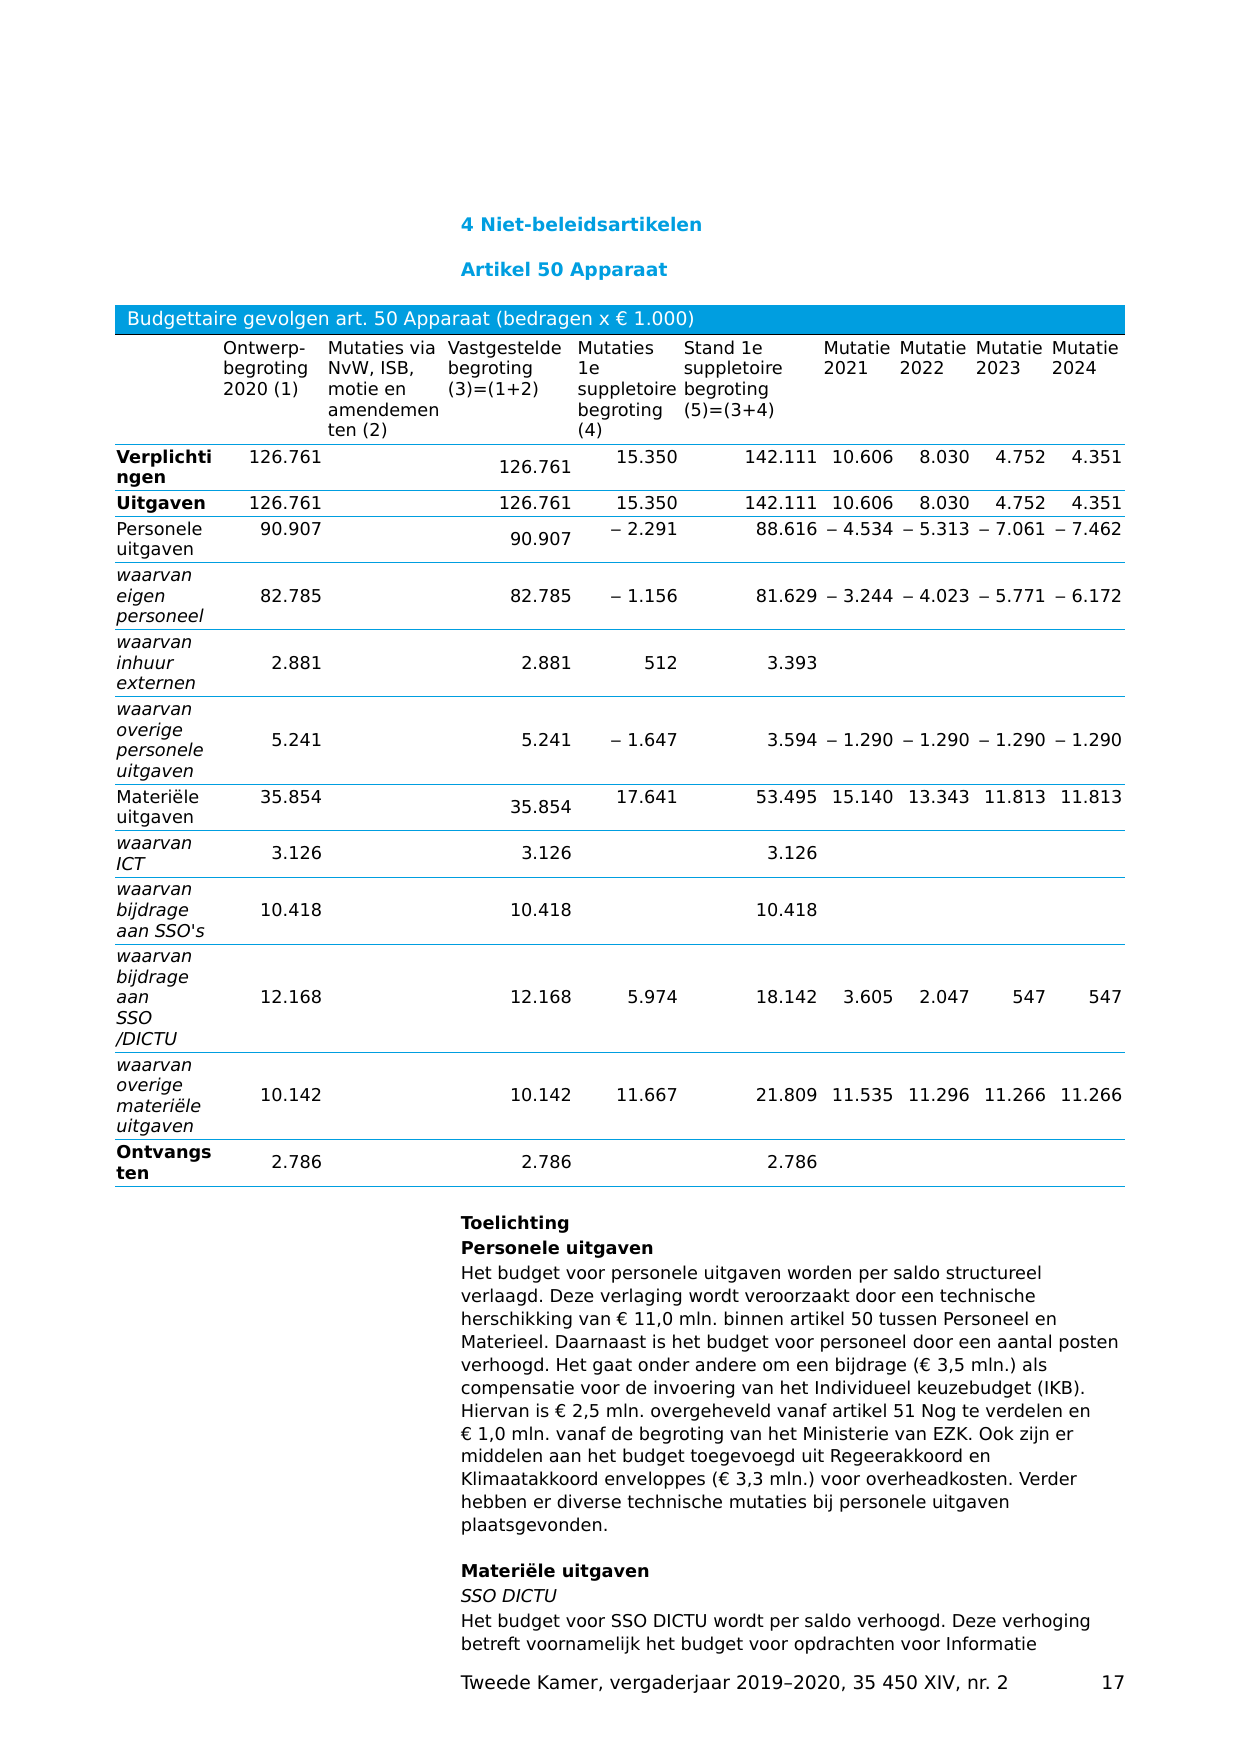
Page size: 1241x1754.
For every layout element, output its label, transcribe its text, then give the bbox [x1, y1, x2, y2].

table_cell 2.786 [681, 1140, 820, 1186]
text Materiële uitgaven [461, 1559, 1125, 1582]
table_cell [1049, 1140, 1125, 1186]
table_cell 18.142 [681, 945, 820, 1052]
table_cell 8.030 [896, 445, 973, 490]
table_cell 3.126 [681, 831, 820, 876]
table_cell Mutatie 2022 [896, 335, 973, 444]
table_cell ‒ 4.534 [820, 517, 896, 562]
table_cell ‒ 1.290 [1049, 697, 1125, 784]
table_cell 13.343 [896, 785, 973, 830]
table_cell [820, 1140, 896, 1186]
table_cell 5.241 [445, 697, 574, 784]
table_cell waarvan overige materiële uitgaven [115, 1053, 220, 1139]
title Artikel 50 Apparaat [461, 259, 1125, 281]
table_cell 2.786 [220, 1140, 325, 1186]
table_cell 11.667 [575, 1053, 681, 1139]
table_cell [896, 878, 973, 943]
table_cell [820, 878, 896, 943]
table_cell 3.126 [220, 831, 325, 876]
table_cell [325, 445, 445, 490]
table_cell [973, 831, 1049, 876]
table_cell [820, 831, 896, 876]
table_cell 11.813 [1049, 785, 1125, 830]
table_header Budgettaire gevolgen art. 50 Apparaat (bedragen x € 1.000) [115, 305, 1125, 334]
table_cell [575, 1140, 681, 1186]
table_cell 11.813 [973, 785, 1049, 830]
table_cell ‒ 3.244 [820, 563, 896, 629]
table_cell [115, 335, 220, 444]
text Het budget voor SSO DICTU wordt per saldo verhoogd. Deze verhoging betreft voornamelijk het budget voor opdrachten voor Informatie [461, 1609, 1125, 1655]
table_cell 90.907 [445, 517, 574, 562]
table_cell 53.495 [681, 785, 820, 830]
table_cell [896, 630, 973, 696]
title 4 Niet-beleidsartikelen [461, 213, 1125, 236]
table_cell 15.350 [575, 445, 681, 490]
table_cell waarvan inhuur externen [115, 630, 220, 696]
table_cell 547 [1049, 945, 1125, 1052]
table_cell Mutatie 2021 [820, 335, 896, 444]
text SSO DICTU [461, 1584, 1125, 1607]
table_cell 2.047 [896, 945, 973, 1052]
table_cell [1049, 878, 1125, 943]
table_cell 90.907 [220, 517, 325, 562]
table_cell Mutatie 2023 [973, 335, 1049, 444]
table_cell 142.111 [681, 491, 820, 516]
table_cell [325, 630, 445, 696]
table_cell 126.761 [445, 491, 574, 516]
table_cell 2.881 [445, 630, 574, 696]
table_cell 4.752 [973, 491, 1049, 516]
table_cell Uitgaven [115, 491, 220, 516]
table_cell 35.854 [220, 785, 325, 830]
table_cell waarvan bijdrage aan SSO /DICTU [115, 945, 220, 1052]
table_cell 81.629 [681, 563, 820, 629]
table_cell [325, 1053, 445, 1139]
table_cell 126.761 [220, 491, 325, 516]
table_cell 12.168 [220, 945, 325, 1052]
table_cell ‒ 1.647 [575, 697, 681, 784]
table_cell ‒ 4.023 [896, 563, 973, 629]
table_cell [820, 630, 896, 696]
table_cell waarvan overige personele uitgaven [115, 697, 220, 784]
table_cell 11.535 [820, 1053, 896, 1139]
table_cell [896, 831, 973, 876]
table_cell 10.418 [681, 878, 820, 943]
table_cell ‒ 1.290 [973, 697, 1049, 784]
table_cell 10.142 [445, 1053, 574, 1139]
table_cell [325, 491, 445, 516]
table_cell 17.641 [575, 785, 681, 830]
table_cell 142.111 [681, 445, 820, 490]
table_cell [325, 563, 445, 629]
text Het budget voor personele uitgaven worden per saldo structureel verlaagd. Deze verlaging wordt veroorzaakt door een technische herschikking van € 11,0 mln. binnen artikel 50 tussen Personeel en Materieel. Daarnaast is het budget voor personeel door een aantal posten verhoogd. Het gaat onder andere om een bijdrage (€ 3,5 mln.) als compensatie voor de invoering van het Individueel keuzebudget (IKB). Hiervan is € 2,5 mln. overgeheveld vanaf artikel 51 Nog te verdelen en € 1,0 mln. vanaf de begroting van het Ministerie van EZK. Ook zijn er middelen aan het budget toegevoegd uit Regeerakkoord en Klimaatakkoord enveloppes (€ 3,3 mln.) voor overheadkosten. Verder hebben er diverse technische mutaties bij personele uitgaven plaatsgevonden. [461, 1261, 1125, 1536]
table_cell ‒ 5.313 [896, 517, 973, 562]
table_cell 82.785 [445, 563, 574, 629]
table_cell 10.418 [220, 878, 325, 943]
table_cell Stand 1e suppletoire begroting (5)=(3+4) [681, 335, 820, 444]
table_cell 3.605 [820, 945, 896, 1052]
table_cell Mutatie 2024 [1049, 335, 1125, 444]
table_cell 2.881 [220, 630, 325, 696]
table_cell [325, 785, 445, 830]
table_cell [325, 517, 445, 562]
table_cell 4.351 [1049, 491, 1125, 516]
table_cell Mutaties via NvW, ISB, motie en amendementen (2) [325, 335, 445, 444]
table_cell waarvan ICT [115, 831, 220, 876]
table_cell 10.418 [445, 878, 574, 943]
text Personele uitgaven [461, 1236, 1125, 1259]
table_cell [325, 831, 445, 876]
table_cell [325, 878, 445, 943]
table_cell 11.296 [896, 1053, 973, 1139]
table_cell Ontwerp-begroting 2020 (1) [220, 335, 325, 444]
table_cell [973, 1140, 1049, 1186]
table_cell ‒ 1.290 [896, 697, 973, 784]
table_cell 4.752 [973, 445, 1049, 490]
table_cell Mutaties 1e suppletoire begroting (4) [575, 335, 681, 444]
table_cell Verplichtingen [115, 445, 220, 490]
table_cell 11.266 [973, 1053, 1049, 1139]
table_cell [1049, 630, 1125, 696]
table_cell 88.616 [681, 517, 820, 562]
table_cell 10.606 [820, 491, 896, 516]
table_cell waarvan bijdrage aan SSO's [115, 878, 220, 943]
table_cell waarvan eigen personeel [115, 563, 220, 629]
table_cell [325, 945, 445, 1052]
table_cell 10.142 [220, 1053, 325, 1139]
table_cell [896, 1140, 973, 1186]
table_cell 126.761 [445, 445, 574, 490]
table_cell 82.785 [220, 563, 325, 629]
text Toelichting [461, 1211, 1125, 1234]
table_cell 126.761 [220, 445, 325, 490]
table_cell [973, 878, 1049, 943]
table_cell 12.168 [445, 945, 574, 1052]
table_cell [973, 630, 1049, 696]
table_cell Ontvangsten [115, 1140, 220, 1186]
table_cell 5.974 [575, 945, 681, 1052]
table_cell ‒ 1.290 [820, 697, 896, 784]
table_cell 2.786 [445, 1140, 574, 1186]
table_cell 11.266 [1049, 1053, 1125, 1139]
table_cell 35.854 [445, 785, 574, 830]
table_cell 8.030 [896, 491, 973, 516]
table_cell Materiële uitgaven [115, 785, 220, 830]
table_cell [575, 878, 681, 943]
table_cell 512 [575, 630, 681, 696]
table_cell 3.594 [681, 697, 820, 784]
table_cell 547 [973, 945, 1049, 1052]
table_cell 3.126 [445, 831, 574, 876]
table_cell [575, 831, 681, 876]
table_cell Personele uitgaven [115, 517, 220, 562]
table_cell 15.140 [820, 785, 896, 830]
table_cell 4.351 [1049, 445, 1125, 490]
table_cell [325, 697, 445, 784]
table_cell ‒ 1.156 [575, 563, 681, 629]
table_cell 15.350 [575, 491, 681, 516]
table_cell [1049, 831, 1125, 876]
table_cell ‒ 5.771 [973, 563, 1049, 629]
table_cell 21.809 [681, 1053, 820, 1139]
table_cell [325, 1140, 445, 1186]
table_cell ‒ 7.061 [973, 517, 1049, 562]
table_cell Vastgestelde begroting (3)=(1+2) [445, 335, 574, 444]
table_cell ‒ 6.172 [1049, 563, 1125, 629]
table_cell ‒ 7.462 [1049, 517, 1125, 562]
table_cell 3.393 [681, 630, 820, 696]
table_cell ‒ 2.291 [575, 517, 681, 562]
table_cell 5.241 [220, 697, 325, 784]
table_cell 10.606 [820, 445, 896, 490]
